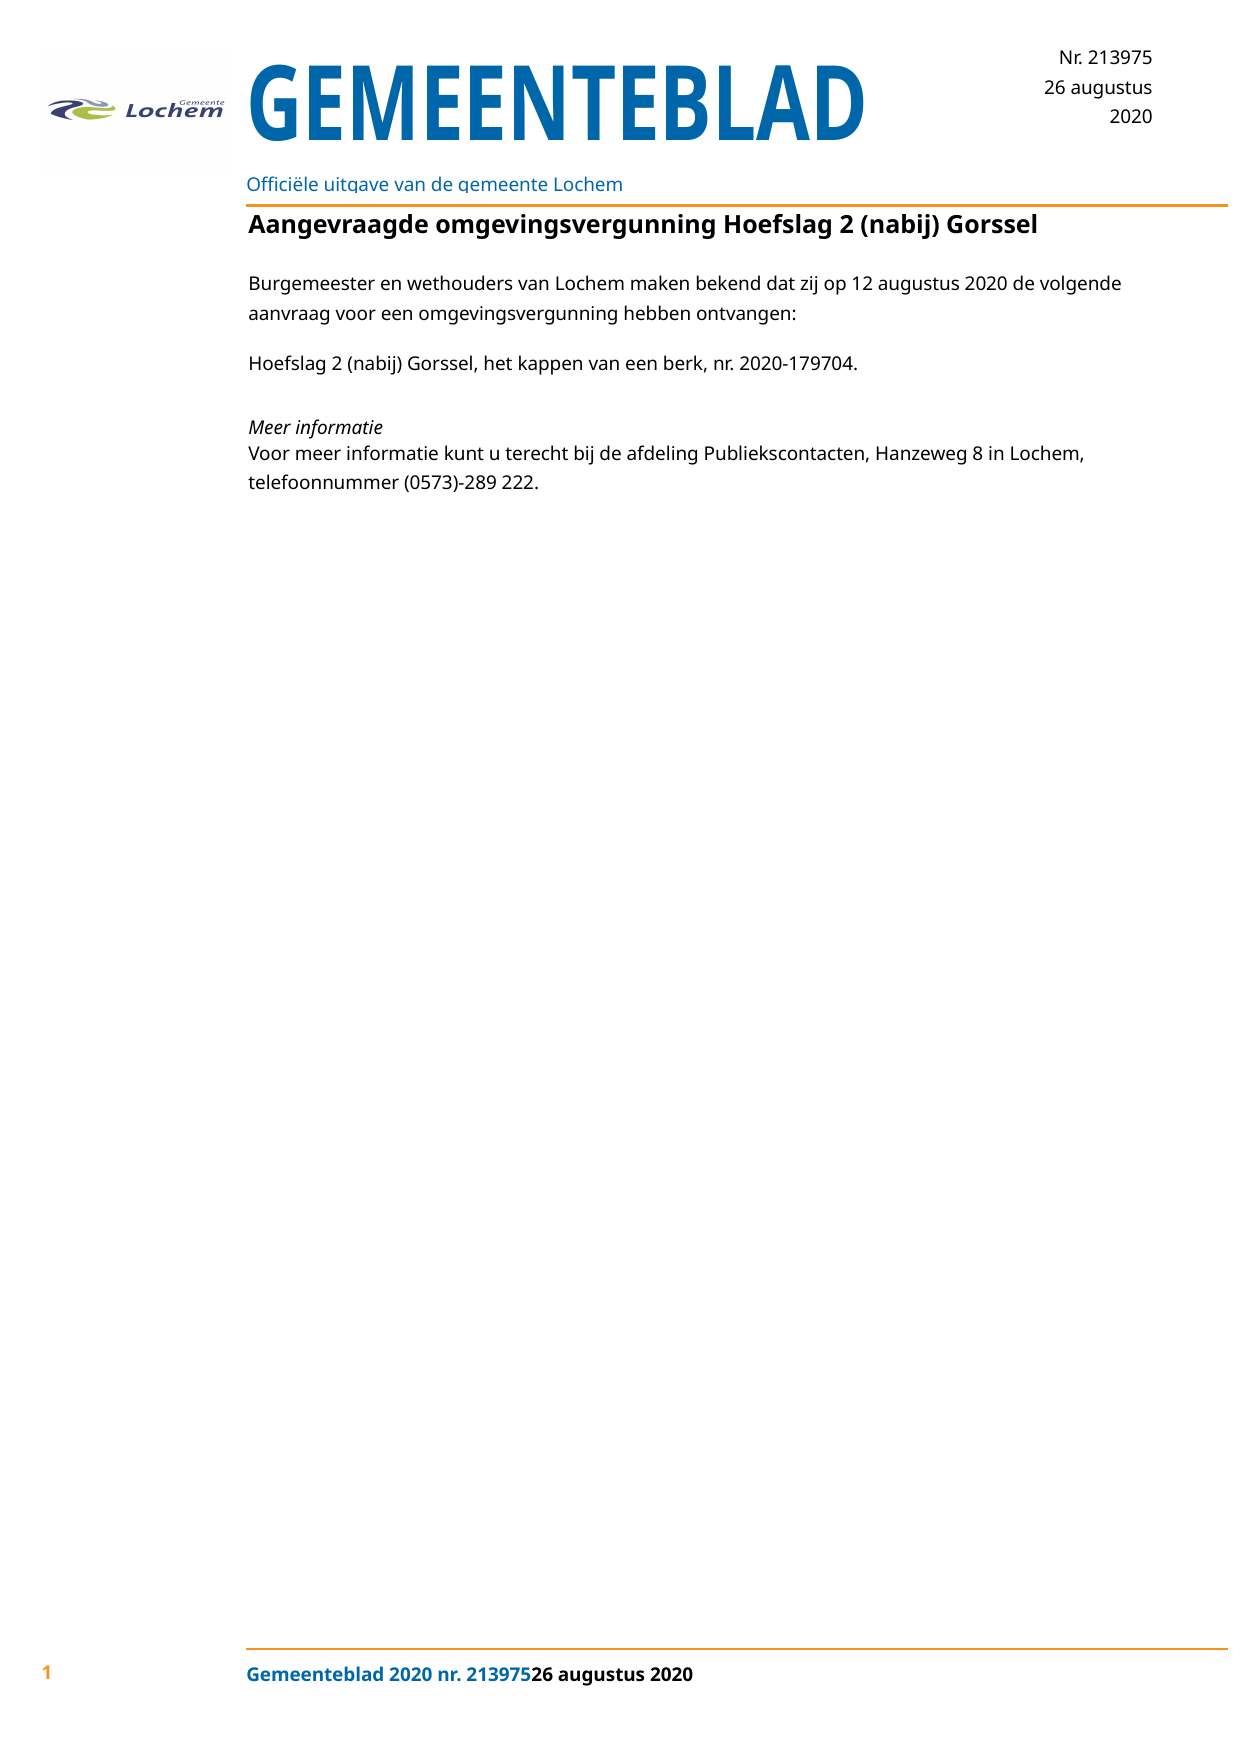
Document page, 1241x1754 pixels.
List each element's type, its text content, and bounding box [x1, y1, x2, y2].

picture [41, 47, 231, 172]
text Hoefslag 2 (nabij) Gorssel, het kappen van een berk, nr. 2020-179704. [248, 350, 1152, 376]
text Voor meer informatie kunt u terecht bij de afdeling Publiekscontacten, Hanzeweg 8 in Lochem, telefoonnummer (0573)-289 222. [248, 440, 1152, 495]
text Burgemeester en wethouders van Lochem maken bekend dat zij op 12 augustus 2020 de volgende aanvraag voor een omgevingsvergunning hebben ontvangen: [248, 270, 1152, 326]
text Meer informatie [248, 414, 1152, 440]
text Aangevraagde omgevingsvergunning Hoefslag 2 (nabij) Gorssel [248, 207, 1152, 241]
